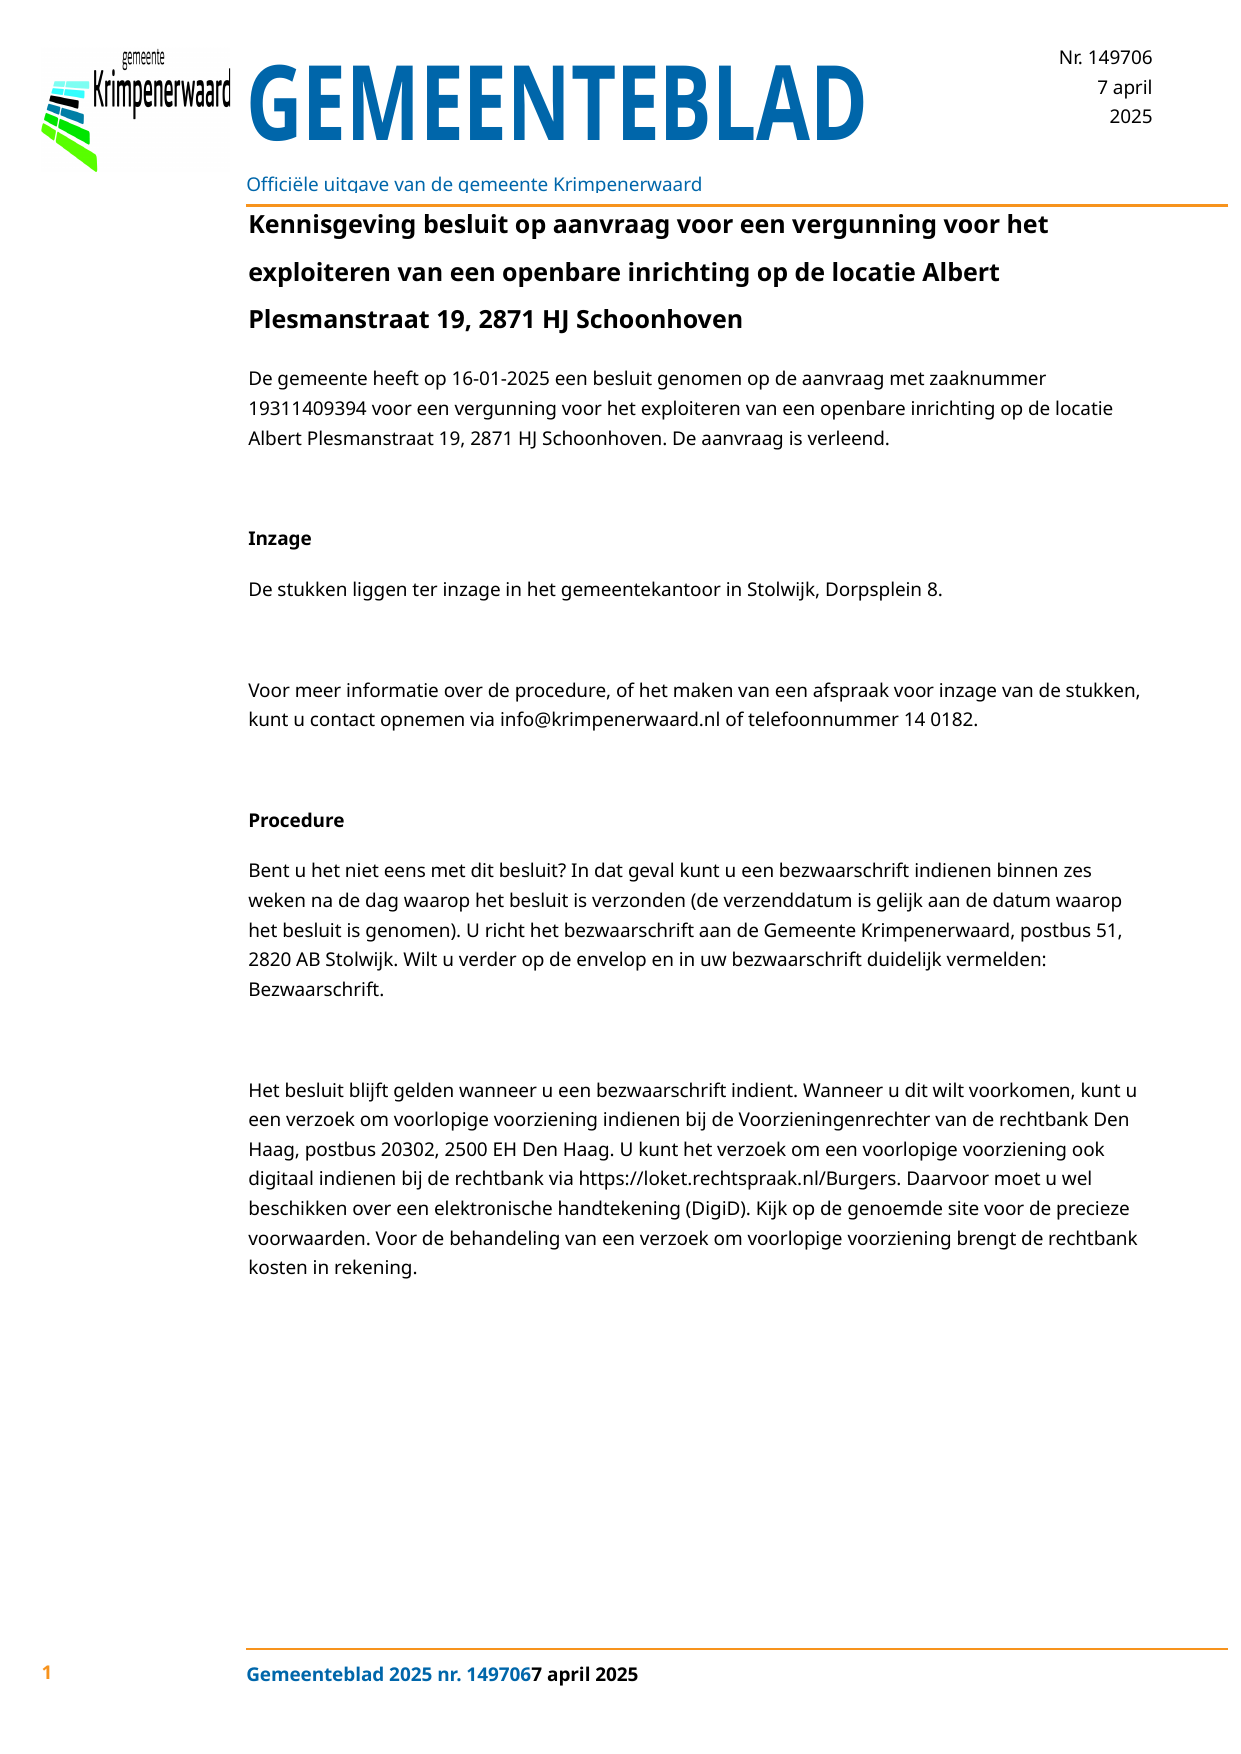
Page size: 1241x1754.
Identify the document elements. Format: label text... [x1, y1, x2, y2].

text De gemeente heeft op 16-01-2025 een besluit genomen op de aanvraag met zaaknummer 19311409394 voor een vergunning voor het exploiteren van een openbare inrichting op de locatie Albert Plesmanstraat 19, 2871 HJ Schoonhoven. De aanvraag is verleend. [248, 366, 1152, 450]
text Het besluit blijft gelden wanneer u een bezwaarschrift indient. Wanneer u dit wilt voorkomen, kunt u een verzoek om voorlopige voorziening indienen bij de Voorzieningenrechter van de rechtbank Den Haag, postbus 20302, 2500 EH Den Haag. U kunt het verzoek om een voorlopige voorziening ook digitaal indienen bij de rechtbank via https://loket.rechtspraak.nl/Burgers. Daarvoor moet u wel beschikken over een elektronische handtekening (DigiD). Kijk op de genoemde site voor de precieze voorwaarden. Voor de behandeling van een verzoek om voorlopige voorziening brengt de rechtbank kosten in rekening. [248, 1077, 1152, 1280]
picture [41, 47, 231, 172]
text De stukken liggen ter inzage in het gemeentekantoor in Stolwijk, Dorpsplein 8. [248, 576, 1152, 602]
text Kennisgeving besluit op aanvraag voor een vergunning voor het exploiteren van een openbare inrichting op de locatie Albert Plesmanstraat 19, 2871 HJ Schoonhoven [248, 207, 1152, 336]
text Bent u het niet eens met dit besluit? In dat geval kunt u een bezwaarschrift indienen binnen zes weken na de dag waarop het besluit is verzonden (de verzenddatum is gelijk aan de datum waarop het besluit is genomen). U richt het bezwaarschrift aan de Gemeente Krimpenerwaard, postbus 51, 2820 AB Stolwijk. Wilt u verder op de envelop en in uw bezwaarschrift duidelijk vermelden: Bezwaarschrift. [248, 858, 1152, 1002]
text Voor meer informatie over de procedure, of het maken van een afspraak voor inzage van de stukken, kunt u contact opnemen via info@krimpenerwaard.nl of telefoonnummer 14 0182. [248, 677, 1152, 732]
text Procedure [248, 807, 1152, 833]
text Inzage [248, 526, 1152, 551]
